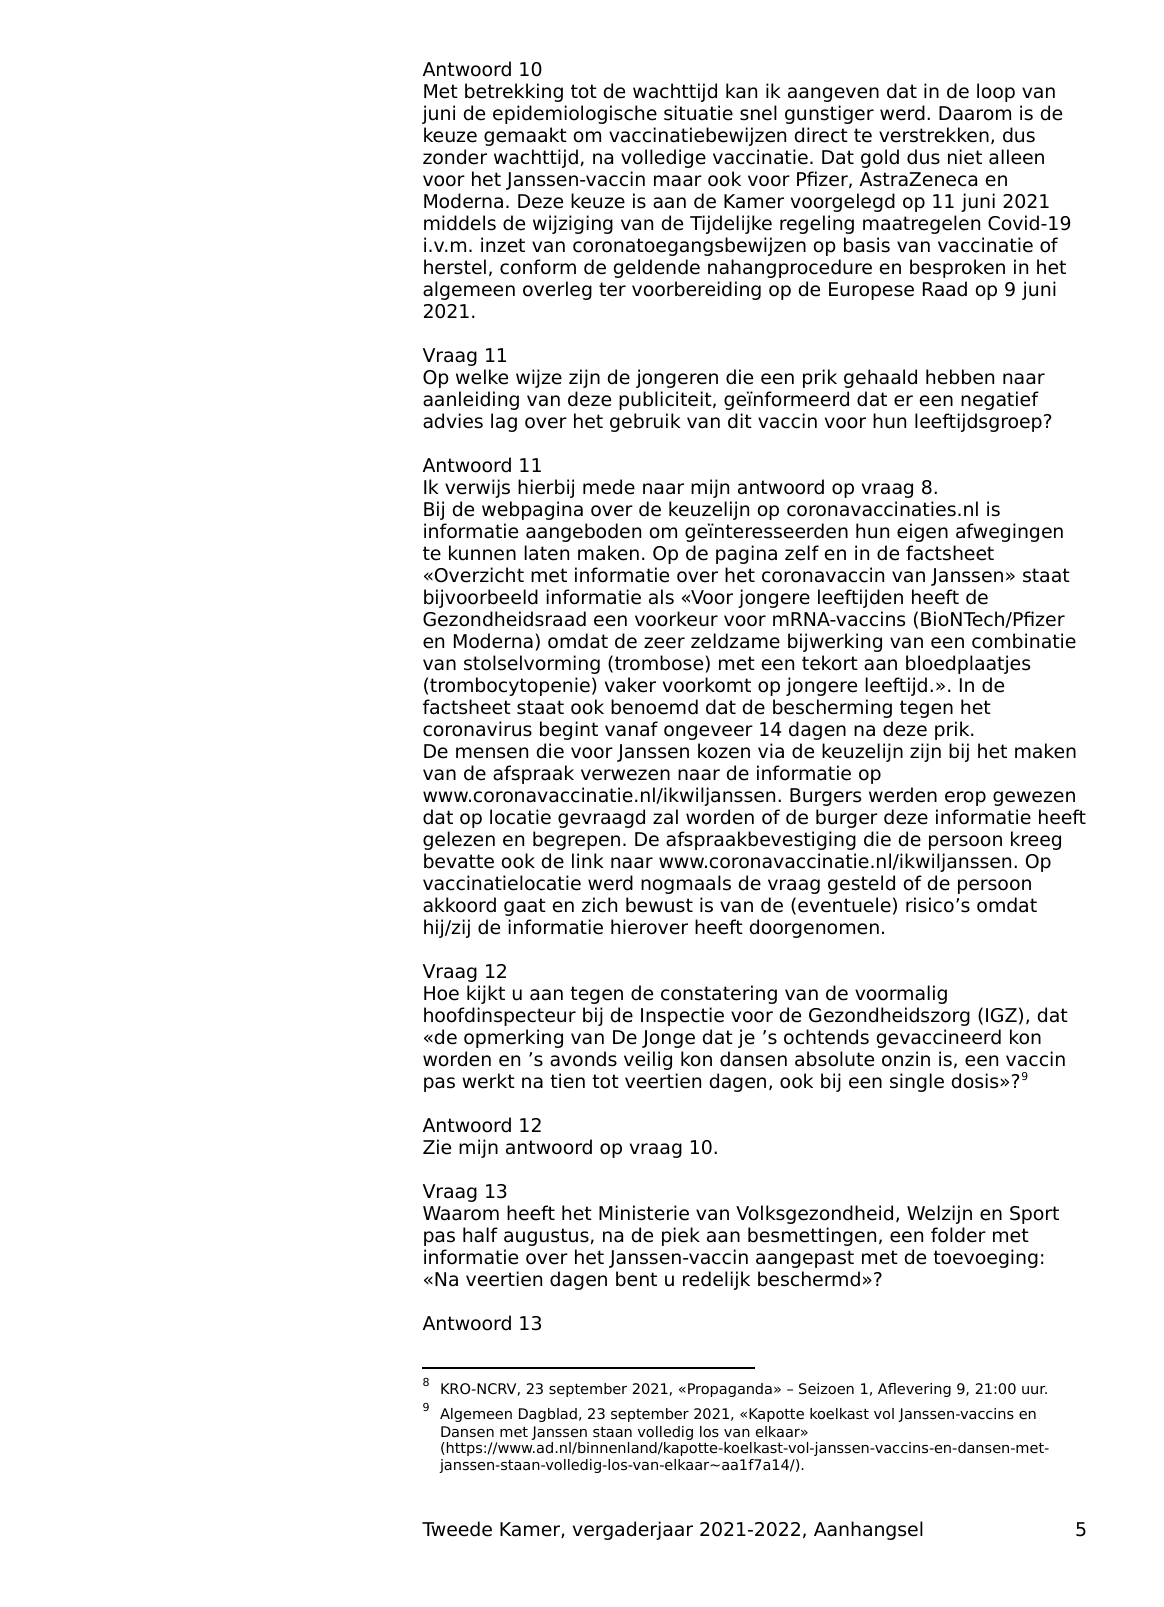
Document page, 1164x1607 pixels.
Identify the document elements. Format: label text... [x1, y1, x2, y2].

text Vraag 11 [422, 345, 1087, 367]
text KRO-NCRV, 23 september 2021, «Propaganda» – Seizoen 1, Aflevering 9, 21:00 uur. [422, 1377, 1087, 1399]
text Vraag 13 [422, 1181, 1087, 1203]
text Waarom heeft het Ministerie van Volksgezondheid, Welzijn en Sport pas half augustus, na de piek aan besmettingen, een folder met informatie over het Janssen-vaccin aangepast met de toevoeging: «Na veertien dagen bent u redelijk beschermd»? [422, 1203, 1087, 1291]
text Vraag 12 [422, 961, 1087, 983]
text Algemeen Dagblad, 23 september 2021, «Kapotte koelkast vol Janssen-vaccins en Dansen met Janssen staan volledig los van elkaar» (https://www.ad.nl/binnenland/kapotte-koelkast-vol-janssen-vaccins-en-dansen-met-janssen-staan-volledig-los-van-elkaar~aa1f7a14/). [422, 1402, 1087, 1474]
text Hoe kijkt u aan tegen de constatering van de voormalig hoofdinspecteur bij de Inspectie voor de Gezondheidszorg (IGZ), dat «de opmerking van De Jonge dat je ’s ochtends gevaccineerd kon worden en ’s avonds veilig kon dansen absolute onzin is, een vaccin pas werkt na tien tot veertien dagen, ook bij een single dosis»? [422, 983, 1087, 1093]
text Antwoord 12 [422, 1115, 1087, 1137]
text Met betrekking tot de wachttijd kan ik aangeven dat in de loop van juni de epidemiologische situatie snel gunstiger werd. Daarom is de keuze gemaakt om vaccinatiebewijzen direct te verstrekken, dus zonder wachttijd, na volledige vaccinatie. Dat gold dus niet alleen voor het Janssen-vaccin maar ook voor Pfizer, AstraZeneca en Moderna. Deze keuze is aan de Kamer voorgelegd op 11 juni 2021 middels de wijziging van de Tijdelijke regeling maatregelen Covid-19 i.v.m. inzet van coronatoegangsbewijzen op basis van vaccinatie of herstel, conform de geldende nahangprocedure en besproken in het algemeen overleg ter voorbereiding op de Europese Raad op 9 juni 2021. [422, 81, 1087, 323]
text Zie mijn antwoord op vraag 10. [422, 1137, 1087, 1159]
text Antwoord 13 [422, 1313, 1087, 1335]
text Op welke wijze zijn de jongeren die een prik gehaald hebben naar aanleiding van deze publiciteit, geïnformeerd dat er een negatief advies lag over het gebruik van dit vaccin voor hun leeftijdsgroep? [422, 367, 1087, 433]
text Bij de webpagina over de keuzelijn op coronavaccinaties.nl is informatie aangeboden om geïnteresseerden hun eigen afwegingen te kunnen laten maken. Op de pagina zelf en in de factsheet «Overzicht met informatie over het coronavaccin van Janssen» staat bijvoorbeeld informatie als «Voor jongere leeftijden heeft de Gezondheidsraad een voorkeur voor mRNA-vaccins (BioNTech/Pfizer en Moderna) omdat de zeer zeldzame bijwerking van een combinatie van stolselvorming (trombose) met een tekort aan bloedplaatjes (trombocytopenie) vaker voorkomt op jongere leeftijd.». In de factsheet staat ook benoemd dat de bescherming tegen het coronavirus begint vanaf ongeveer 14 dagen na deze prik. [422, 499, 1087, 741]
text De mensen die voor Janssen kozen via de keuzelijn zijn bij het maken van de afspraak verwezen naar de informatie op www.coronavaccinatie.nl/ikwiljanssen. Burgers werden erop gewezen dat op locatie gevraagd zal worden of de burger deze informatie heeft gelezen en begrepen. De afspraakbevestiging die de persoon kreeg bevatte ook de link naar www.coronavaccinatie.nl/ikwiljanssen. Op vaccinatielocatie werd nogmaals de vraag gesteld of de persoon akkoord gaat en zich bewust is van de (eventuele) risico’s omdat hij/zij de informatie hierover heeft doorgenomen. [422, 741, 1087, 939]
text Antwoord 10 [422, 59, 1087, 81]
text Antwoord 11 [422, 455, 1087, 477]
text Ik verwijs hierbij mede naar mijn antwoord op vraag 8. [422, 477, 1087, 499]
